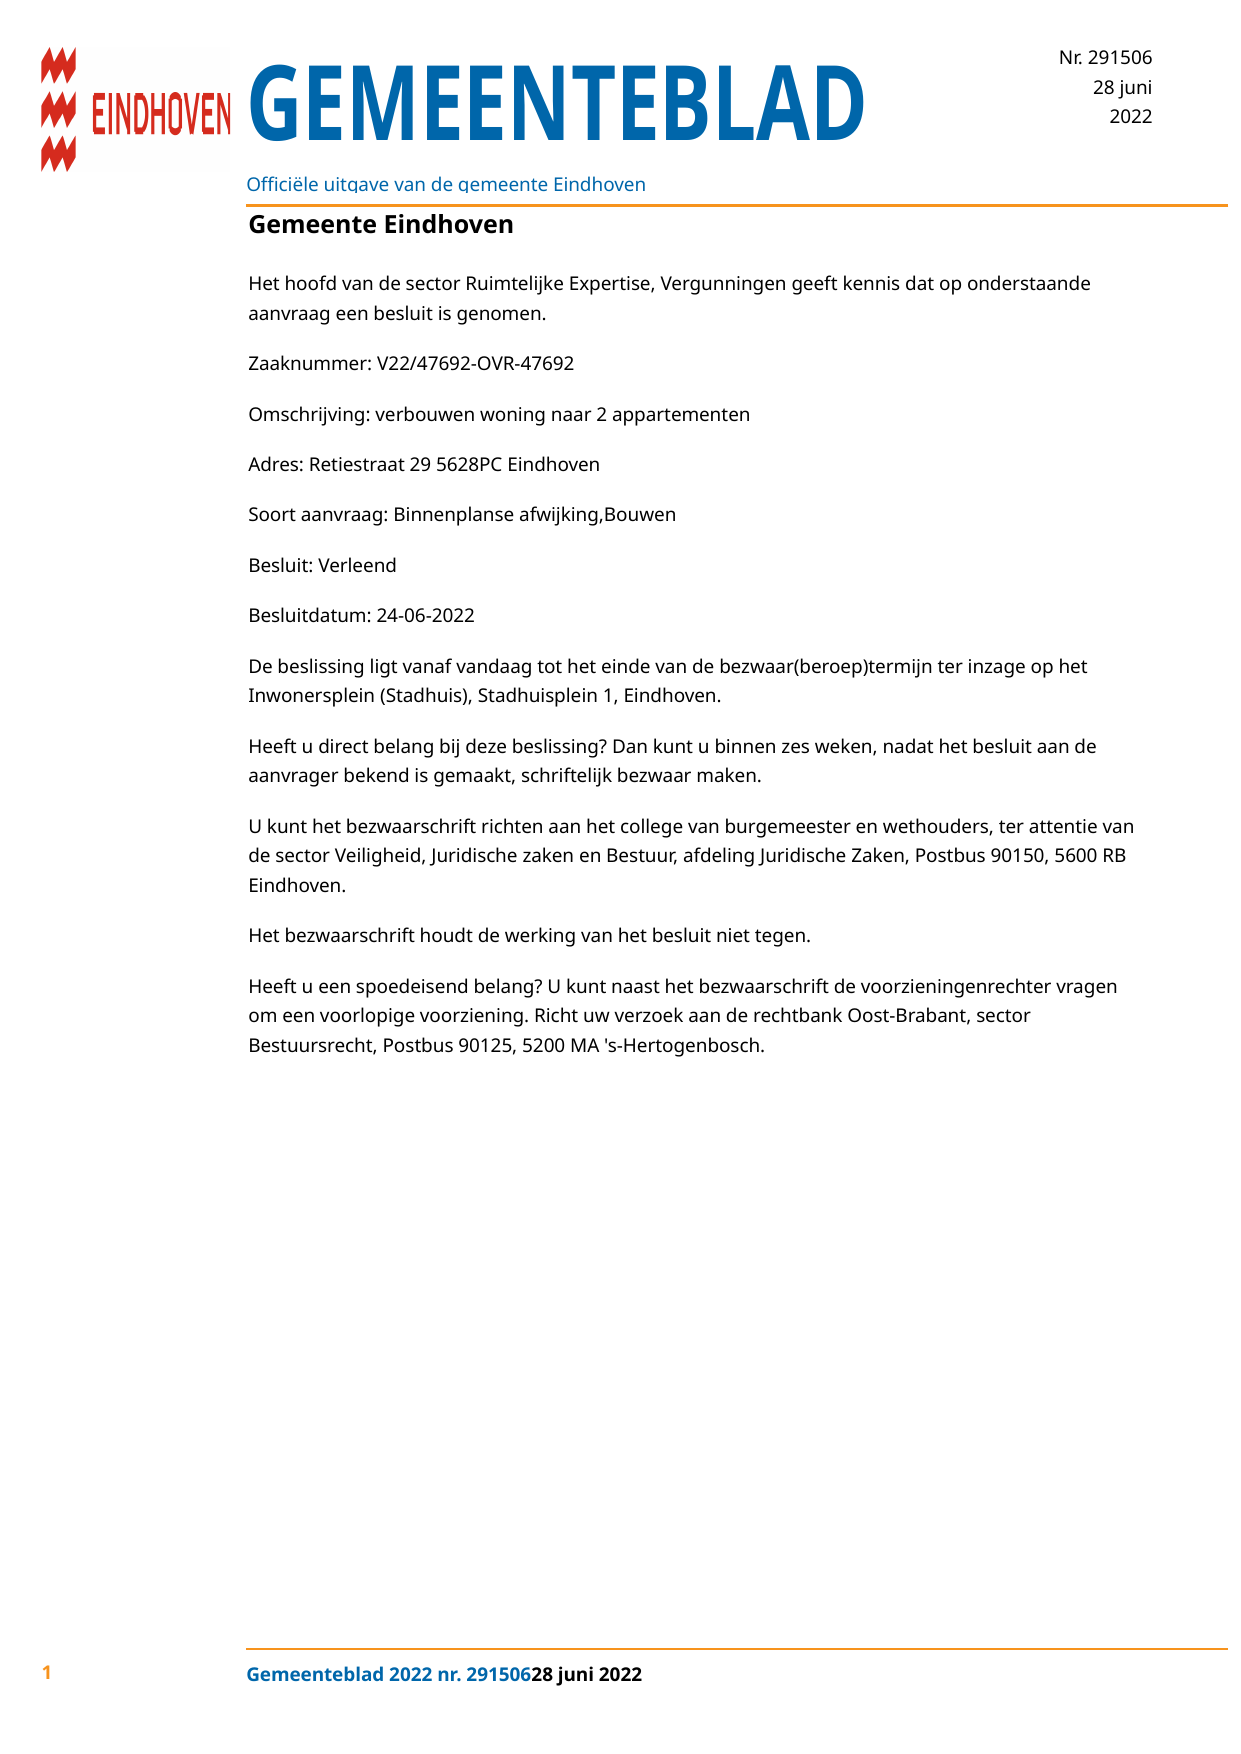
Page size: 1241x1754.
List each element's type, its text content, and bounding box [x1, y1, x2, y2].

text Omschrijving: verbouwen woning naar 2 appartementen [248, 401, 1152, 426]
text Heeft u direct belang bij deze beslissing? Dan kunt u binnen zes weken, nadat het besluit aan de aanvrager bekend is gemaakt, schriftelijk bezwaar maken. [248, 733, 1152, 788]
text Gemeente Eindhoven [248, 207, 1152, 241]
text U kunt het bezwaarschrift richten aan het college van burgemeester en wethouders, ter attentie van de sector Veiligheid, Juridische zaken en Bestuur, afdeling Juridische Zaken, Postbus 90150, 5600 RB Eindhoven. [248, 813, 1152, 898]
text Heeft u een spoedeisend belang? U kunt naast het bezwaarschrift de voorzieningenrechter vragen om een voorlopige voorziening. Richt uw verzoek aan de rechtbank Oost-Brabant, sector Bestuursrecht, Postbus 90125, 5200 MA 's-Hertogenbosch. [248, 973, 1152, 1058]
text Besluitdatum: 24-06-2022 [248, 602, 1152, 628]
text Besluit: Verleend [248, 552, 1152, 578]
text Zaaknummer: V22/47692-OVR-47692 [248, 350, 1152, 376]
picture [41, 47, 231, 172]
text Adres: Retiestraat 29 5628PC Eindhoven [248, 451, 1152, 477]
text De beslissing ligt vanaf vandaag tot het einde van de bezwaar(beroep)termijn ter inzage op het Inwonersplein (Stadhuis), Stadhuisplein 1, Eindhoven. [248, 653, 1152, 708]
text Het hoofd van de sector Ruimtelijke Expertise, Vergunningen geeft kennis dat op onderstaande aanvraag een besluit is genomen. [248, 270, 1152, 326]
text Soort aanvraag: Binnenplanse afwijking,Bouwen [248, 502, 1152, 527]
text Het bezwaarschrift houdt de werking van het besluit niet tegen. [248, 922, 1152, 948]
